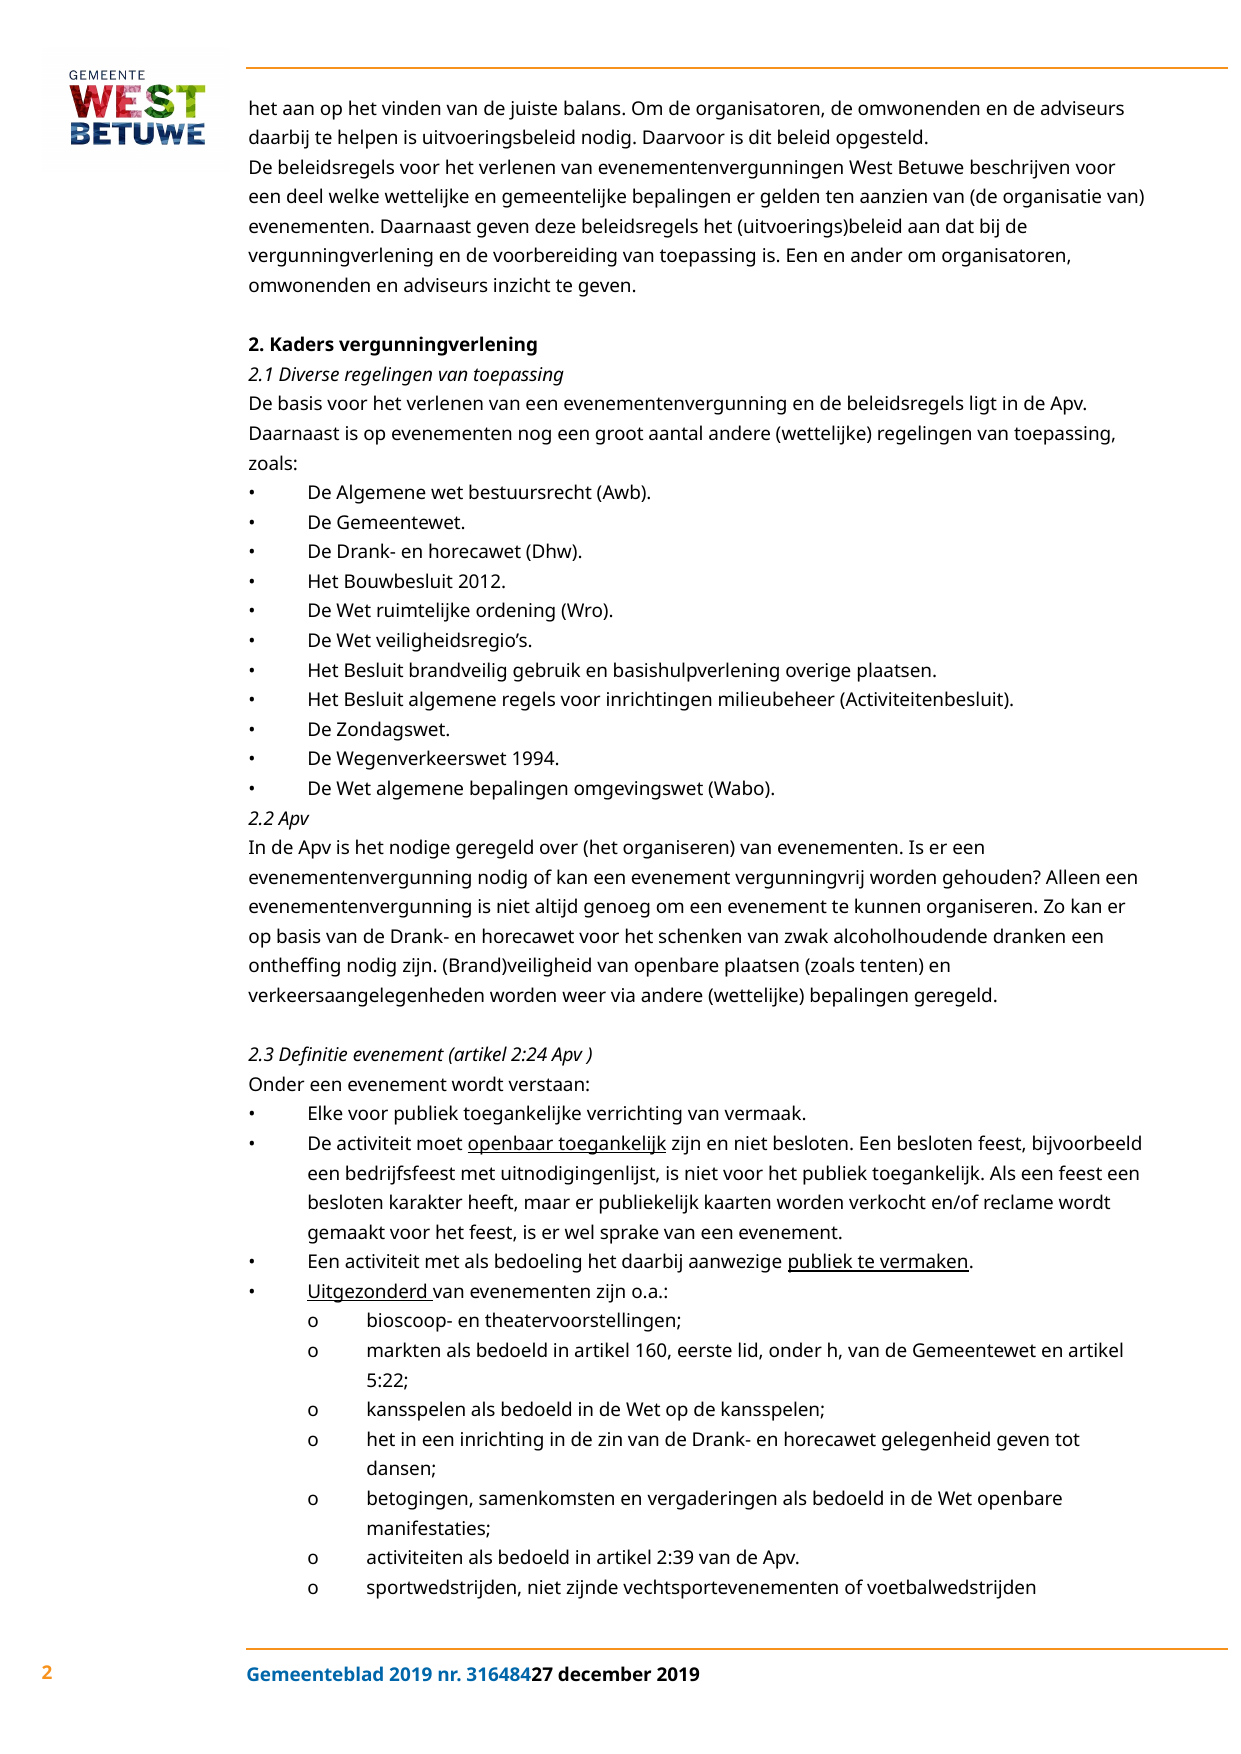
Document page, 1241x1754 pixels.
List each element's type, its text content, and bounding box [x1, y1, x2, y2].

text De beleidsregels voor het verlenen van evenementenvergunningen West Betuwe beschrijven voor een deel welke wettelijke en gemeentelijke bepalingen er gelden ten aanzien van (de organisatie van) evenementen. Daarnaast geven deze beleidsregels het (uitvoerings)beleid aan dat bij de vergunningverlening en de voorbereiding van toepassing is. Een en ander om organisatoren, omwonenden en adviseurs inzicht te geven. [248, 154, 1152, 298]
list De Wet ruimtelijke ordening (Wro). [248, 598, 1152, 623]
text het aan op het vinden van de juiste balans. Om de organisatoren, de omwonenden en de adviseurs daarbij te helpen is uitvoeringsbeleid nodig. Daarvoor is dit beleid opgesteld. [248, 95, 1152, 150]
text 2.1 Diverse regelingen van toepassing [248, 361, 1152, 387]
list Het Besluit brandveilig gebruik en basishulpverlening overige plaatsen. [248, 657, 1152, 683]
list De Gemeentewet. [248, 509, 1152, 535]
text Onder een evenement wordt verstaan: [248, 1071, 1152, 1097]
list markten als bedoeld in artikel 160, eerste lid, onder h, van de Gemeentewet en artikel 5:22; [307, 1337, 1152, 1393]
list activiteiten als bedoeld in artikel 2:39 van de Apv. [307, 1544, 1152, 1570]
list betogingen, samenkomsten en vergaderingen als bedoeld in de Wet openbare manifestaties; [307, 1485, 1152, 1541]
text 2.3 Definitie evenement (artikel 2:24 Apv ) [248, 1041, 1152, 1067]
list De Algemene wet bestuursrecht (Awb). [248, 479, 1152, 505]
list sportwedstrijden, niet zijnde vechtsportevenementen of voetbalwedstrijden [307, 1574, 1152, 1600]
list De Zondagswet. [248, 716, 1152, 742]
text De basis voor het verlenen van een evenementenvergunning en de beleidsregels ligt in de Apv. Daarnaast is op evenementen nog een groot aantal andere (wettelijke) regelingen van toepassing, zoals: [248, 391, 1152, 476]
list Het Bouwbesluit 2012. [248, 568, 1152, 594]
picture [41, 47, 231, 172]
list De Drank- en horecawet (Dhw). [248, 538, 1152, 564]
list De Wet veiligheidsregio’s. [248, 627, 1152, 653]
list het in een inrichting in de zin van de Drank- en horecawet gelegenheid geven tot dansen; [307, 1426, 1152, 1481]
list bioscoop- en theatervoorstellingen; [307, 1308, 1152, 1333]
list Een activiteit met als bedoeling het daarbij aanwezige publiek te vermaken. [248, 1248, 1152, 1274]
list De Wet algemene bepalingen omgevingswet (Wabo). [248, 775, 1152, 801]
list kansspelen als bedoeld in de Wet op de kansspelen; [307, 1396, 1152, 1422]
text In de Apv is het nodige geregeld over (het organiseren) van evenementen. Is er een evenementenvergunning nodig of kan een evenement vergunningvrij worden gehouden? Alleen een evenementenvergunning is niet altijd genoeg om een evenement te kunnen organiseren. Zo kan er op basis van de Drank- en horecawet voor het schenken van zwak alcoholhoudende dranken een ontheffing nodig zijn. (Brand)veiligheid van openbare plaatsen (zoals tenten) en verkeersaangelegenheden worden weer via andere (wettelijke) bepalingen geregeld. [248, 834, 1152, 1008]
list De Wegenverkeerswet 1994. [248, 746, 1152, 771]
text 2.2 Apv [248, 805, 1152, 831]
list Het Besluit algemene regels voor inrichtingen milieubeheer (Activiteitenbesluit). [248, 686, 1152, 712]
list De activiteit moet openbaar toegankelijk zijn en niet besloten. Een besloten feest, bijvoorbeeld een bedrijfsfeest met uitnodigingenlijst, is niet voor het publiek toegankelijk. Als een feest een besloten karakter heeft, maar er publiekelijk kaarten worden verkocht en/of reclame wordt gemaakt voor het feest, is er wel sprake van een evenement. [248, 1130, 1152, 1245]
text 2. Kaders vergunningverlening [248, 331, 1152, 357]
list Uitgezonderd van evenementen zijn o.a.: [248, 1278, 1152, 1304]
list Elke voor publiek toegankelijke verrichting van vermaak. [248, 1101, 1152, 1126]
